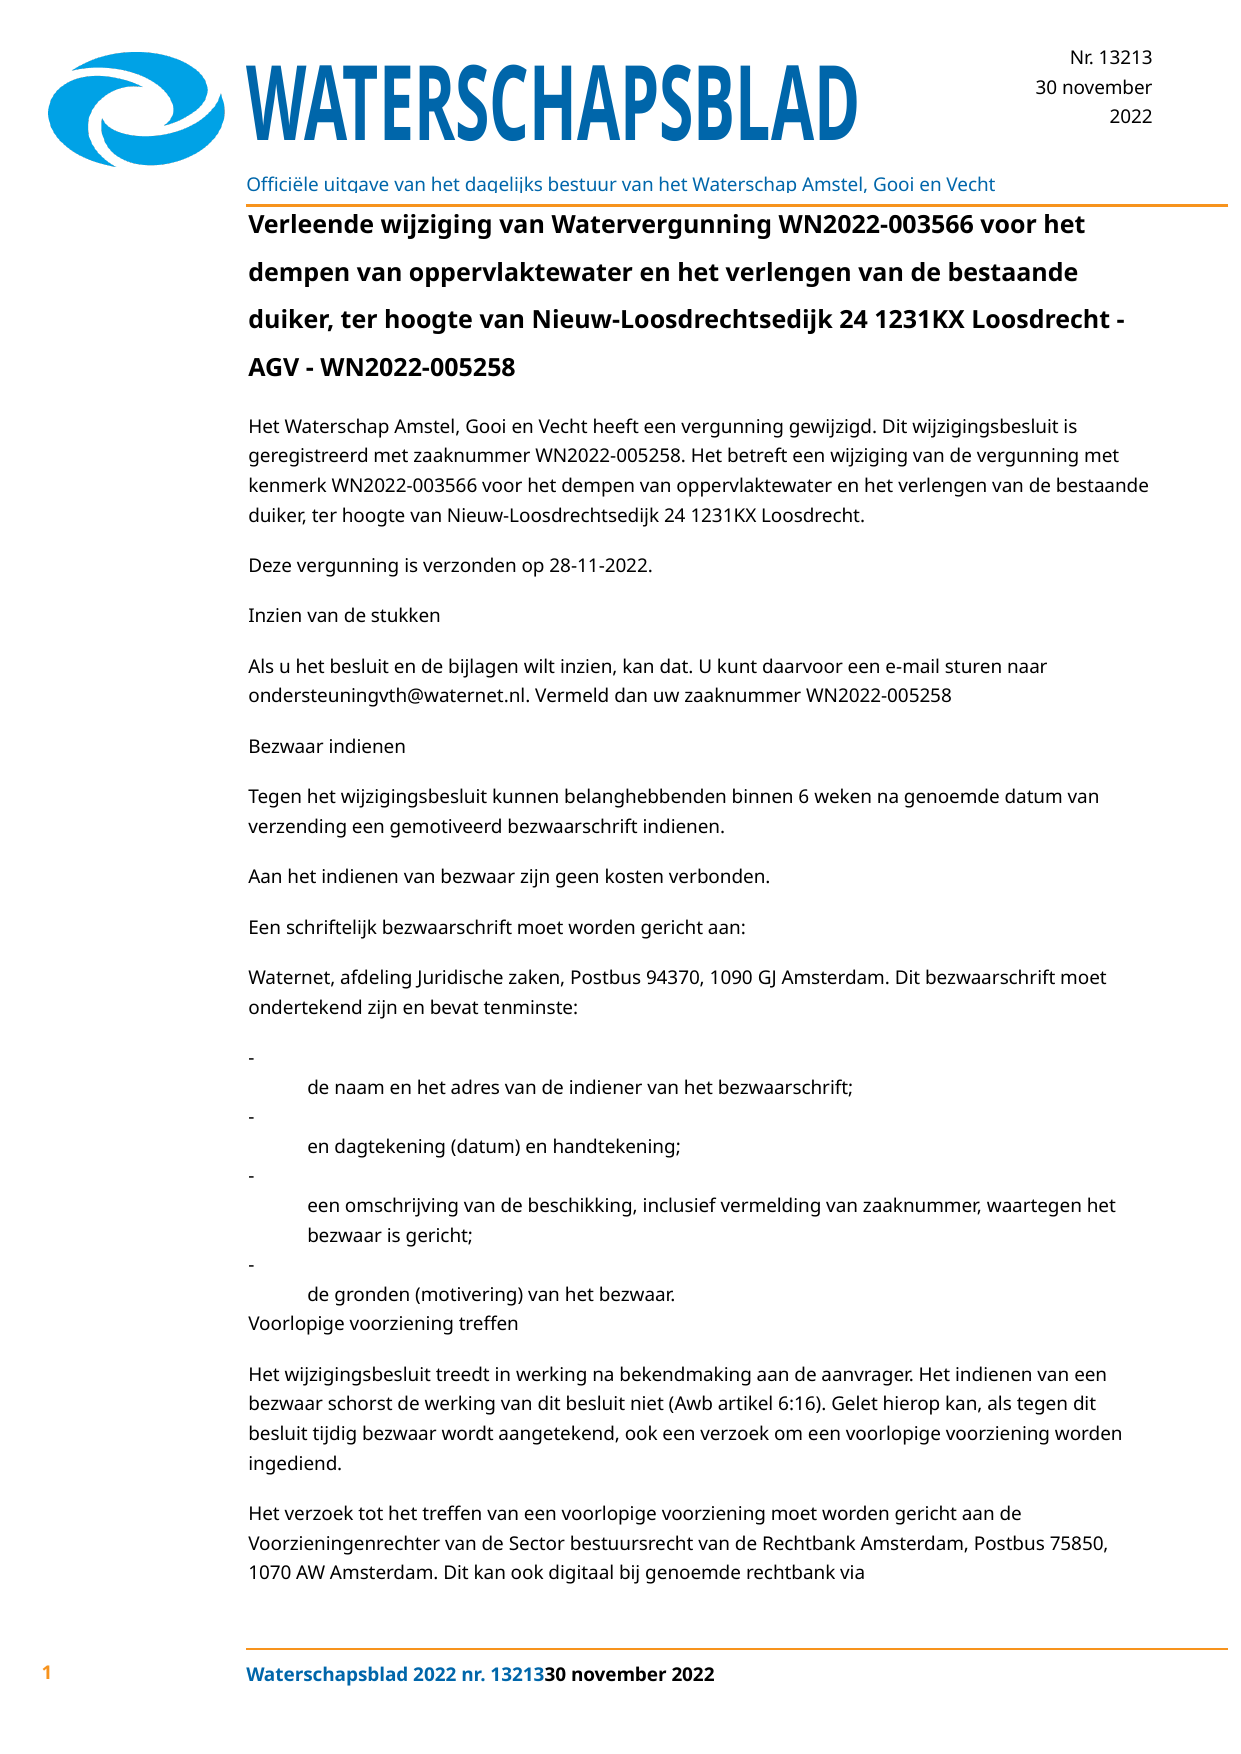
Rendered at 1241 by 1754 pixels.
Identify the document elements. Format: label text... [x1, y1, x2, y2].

list en dagtekening (datum) en handtekening; [248, 1133, 1152, 1159]
text Aan het indienen van bezwaar zijn geen kosten verbonden. [248, 863, 1152, 889]
list de naam en het adres van de indiener van het bezwaarschrift; [248, 1074, 1152, 1100]
text Bezwaar indienen [248, 733, 1152, 759]
text Inzien van de stukken [248, 603, 1152, 628]
picture [41, 47, 231, 172]
text Tegen het wijzigingsbesluit kunnen belanghebbenden binnen 6 weken na genoemde datum van verzending een gemotiveerd bezwaarschrift indienen. [248, 783, 1152, 839]
text Waternet, afdeling Juridische zaken, Postbus 94370, 1090 GJ Amsterdam. Dit bezwaarschrift moet ondertekend zijn en bevat tenminste: [248, 964, 1152, 1020]
text Het Waterschap Amstel, Gooi en Vecht heeft een vergunning gewijzigd. Dit wijzigingsbesluit is geregistreerd met zaaknummer WN2022-005258. Het betreft een wijziging van de vergunning met kenmerk WN2022-003566 voor het dempen van oppervlaktewater en het verlengen van de bestaande duiker, ter hoogte van Nieuw-Loosdrechtsedijk 24 1231KX Loosdrecht. [248, 413, 1152, 528]
text Verleende wijziging van Watervergunning WN2022-003566 voor het dempen van oppervlaktewater en het verlengen van de bestaande duiker, ter hoogte van Nieuw-Loosdrechtsedijk 24 1231KX Loosdrecht - AGV - WN2022-005258 [248, 207, 1152, 384]
text Het verzoek tot het treffen van een voorlopige voorziening moet worden gericht aan de Voorzieningenrechter van de Sector bestuursrecht van de Rechtbank Amsterdam, Postbus 75850, 1070 AW Amsterdam. Dit kan ook digitaal bij genoemde rechtbank via [248, 1500, 1152, 1585]
list een omschrijving van de beschikking, inclusief vermelding van zaaknummer, waartegen het bezwaar is gericht; [248, 1192, 1152, 1248]
text Het wijzigingsbesluit treedt in werking na bekendmaking aan de aanvrager. Het indienen van een bezwaar schorst de werking van dit besluit niet (Awb artikel 6:16). Gelet hierop kan, als tegen dit besluit tijdig bezwaar wordt aangetekend, ook een verzoek om een voorlopige voorziening worden ingediend. [248, 1361, 1152, 1476]
text Deze vergunning is verzonden op 28-11-2022. [248, 552, 1152, 578]
text Een schriftelijk bezwaarschrift moet worden gericht aan: [248, 914, 1152, 940]
list de gronden (motivering) van het bezwaar. [248, 1281, 1152, 1307]
text Voorlopige voorziening treffen [248, 1311, 1152, 1336]
text Als u het besluit en de bijlagen wilt inzien, kan dat. U kunt daarvoor een e-mail sturen naar ondersteuningvth@waternet.nl. Vermeld dan uw zaaknummer WN2022-005258 [248, 653, 1152, 708]
